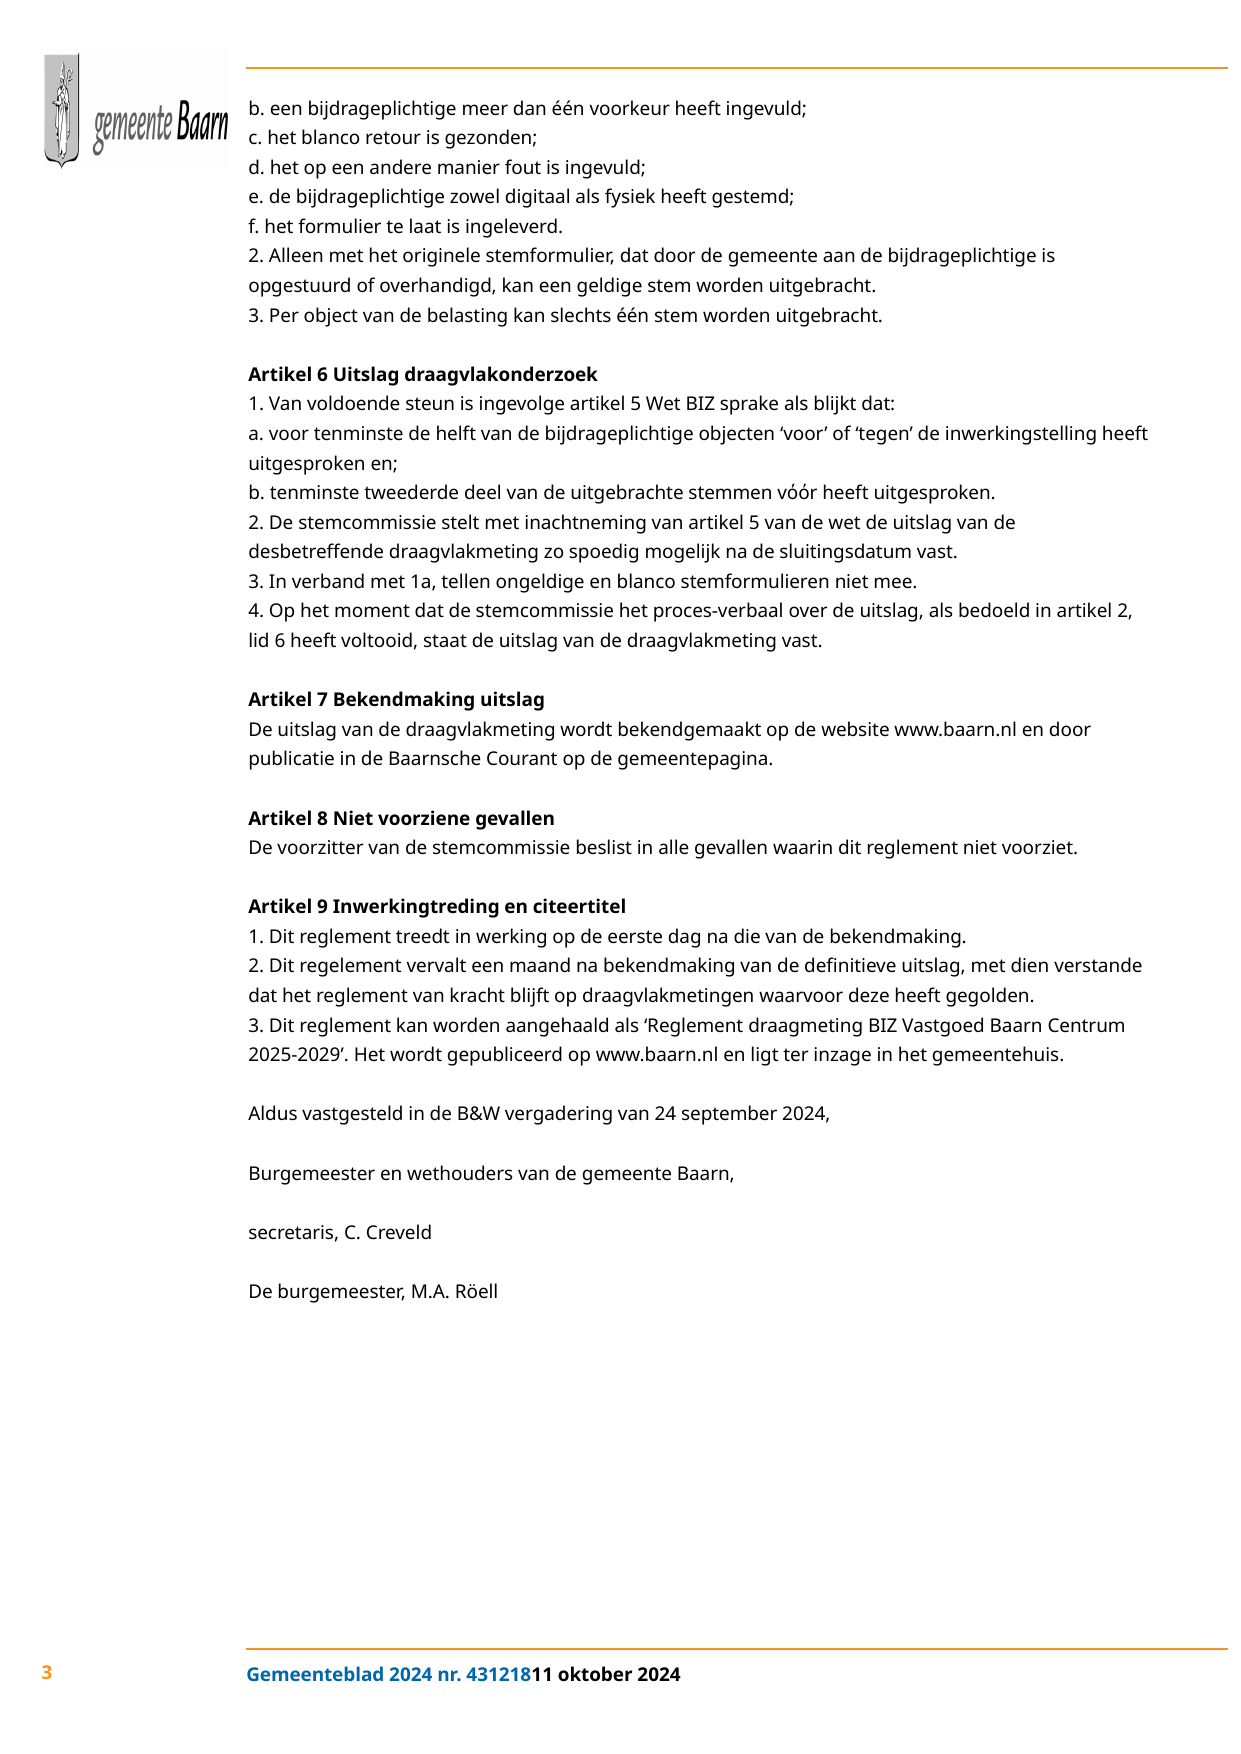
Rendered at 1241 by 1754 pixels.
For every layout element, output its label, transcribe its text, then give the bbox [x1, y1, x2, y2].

text Aldus vastgesteld in de B&W vergadering van 24 september 2024, [248, 1101, 1152, 1126]
text d. het op een andere manier fout is ingevuld; [248, 154, 1152, 180]
text Artikel 8 Niet voorziene gevallen [248, 805, 1152, 831]
text a. voor tenminste de helft van de bijdrageplichtige objecten ‘voor’ of ‘tegen’ de inwerkingstelling heeft uitgesproken en; [248, 420, 1152, 476]
text 3. Per object van de belasting kan slechts één stem worden uitgebracht. [248, 302, 1152, 328]
text f. het formulier te laat is ingeleverd. [248, 213, 1152, 239]
text De burgemeester, M.A. Röell [248, 1278, 1152, 1304]
text Artikel 7 Bekendmaking uitslag [248, 686, 1152, 712]
text 2. De stemcommissie stelt met inachtneming van artikel 5 van de wet de uitslag van de desbetreffende draagvlakmeting zo spoedig mogelijk na de sluitingsdatum vast. [248, 509, 1152, 564]
text 1. Van voldoende steun is ingevolge artikel 5 Wet BIZ sprake als blijkt dat: [248, 391, 1152, 416]
text Artikel 9 Inwerkingtreding en citeertitel [248, 893, 1152, 919]
text 3. In verband met 1a, tellen ongeldige en blanco stemformulieren niet mee. [248, 568, 1152, 594]
text De uitslag van de draagvlakmeting wordt bekendgemaakt op de website www.baarn.nl en door publicatie in de Baarnsche Courant op de gemeentepagina. [248, 716, 1152, 771]
text Artikel 6 Uitslag draagvlakonderzoek [248, 361, 1152, 387]
text Burgemeester en wethouders van de gemeente Baarn, [248, 1160, 1152, 1186]
text 4. Op het moment dat de stemcommissie het proces-verbaal over de uitslag, als bedoeld in artikel 2, lid 6 heeft voltooid, staat de uitslag van de draagvlakmeting vast. [248, 598, 1152, 653]
text c. het blanco retour is gezonden; [248, 124, 1152, 150]
text e. de bijdrageplichtige zowel digitaal als fysiek heeft gestemd; [248, 183, 1152, 209]
text 1. Dit reglement treedt in werking op de eerste dag na die van de bekendmaking. [248, 923, 1152, 949]
text 2. Dit regelement vervalt een maand na bekendmaking van de definitieve uitslag, met dien verstande dat het reglement van kracht blijft op draagvlakmetingen waarvoor deze heeft gegolden. [248, 953, 1152, 1008]
text b. tenminste tweederde deel van de uitgebrachte stemmen vόόr heeft uitgesproken. [248, 479, 1152, 505]
text 3. Dit reglement kan worden aangehaald als ‘Reglement draagmeting BIZ Vastgoed Baarn Centrum 2025-2029’. Het wordt gepubliceerd op www.baarn.nl en ligt ter inzage in het gemeentehuis. [248, 1012, 1152, 1067]
text b. een bijdrageplichtige meer dan één voorkeur heeft ingevuld; [248, 95, 1152, 121]
text secretaris, C. Creveld [248, 1219, 1152, 1245]
picture [41, 47, 231, 172]
text 2. Alleen met het originele stemformulier, dat door de gemeente aan de bijdrageplichtige is opgestuurd of overhandigd, kan een geldige stem worden uitgebracht. [248, 243, 1152, 298]
text De voorzitter van de stemcommissie beslist in alle gevallen waarin dit reglement niet voorziet. [248, 834, 1152, 860]
